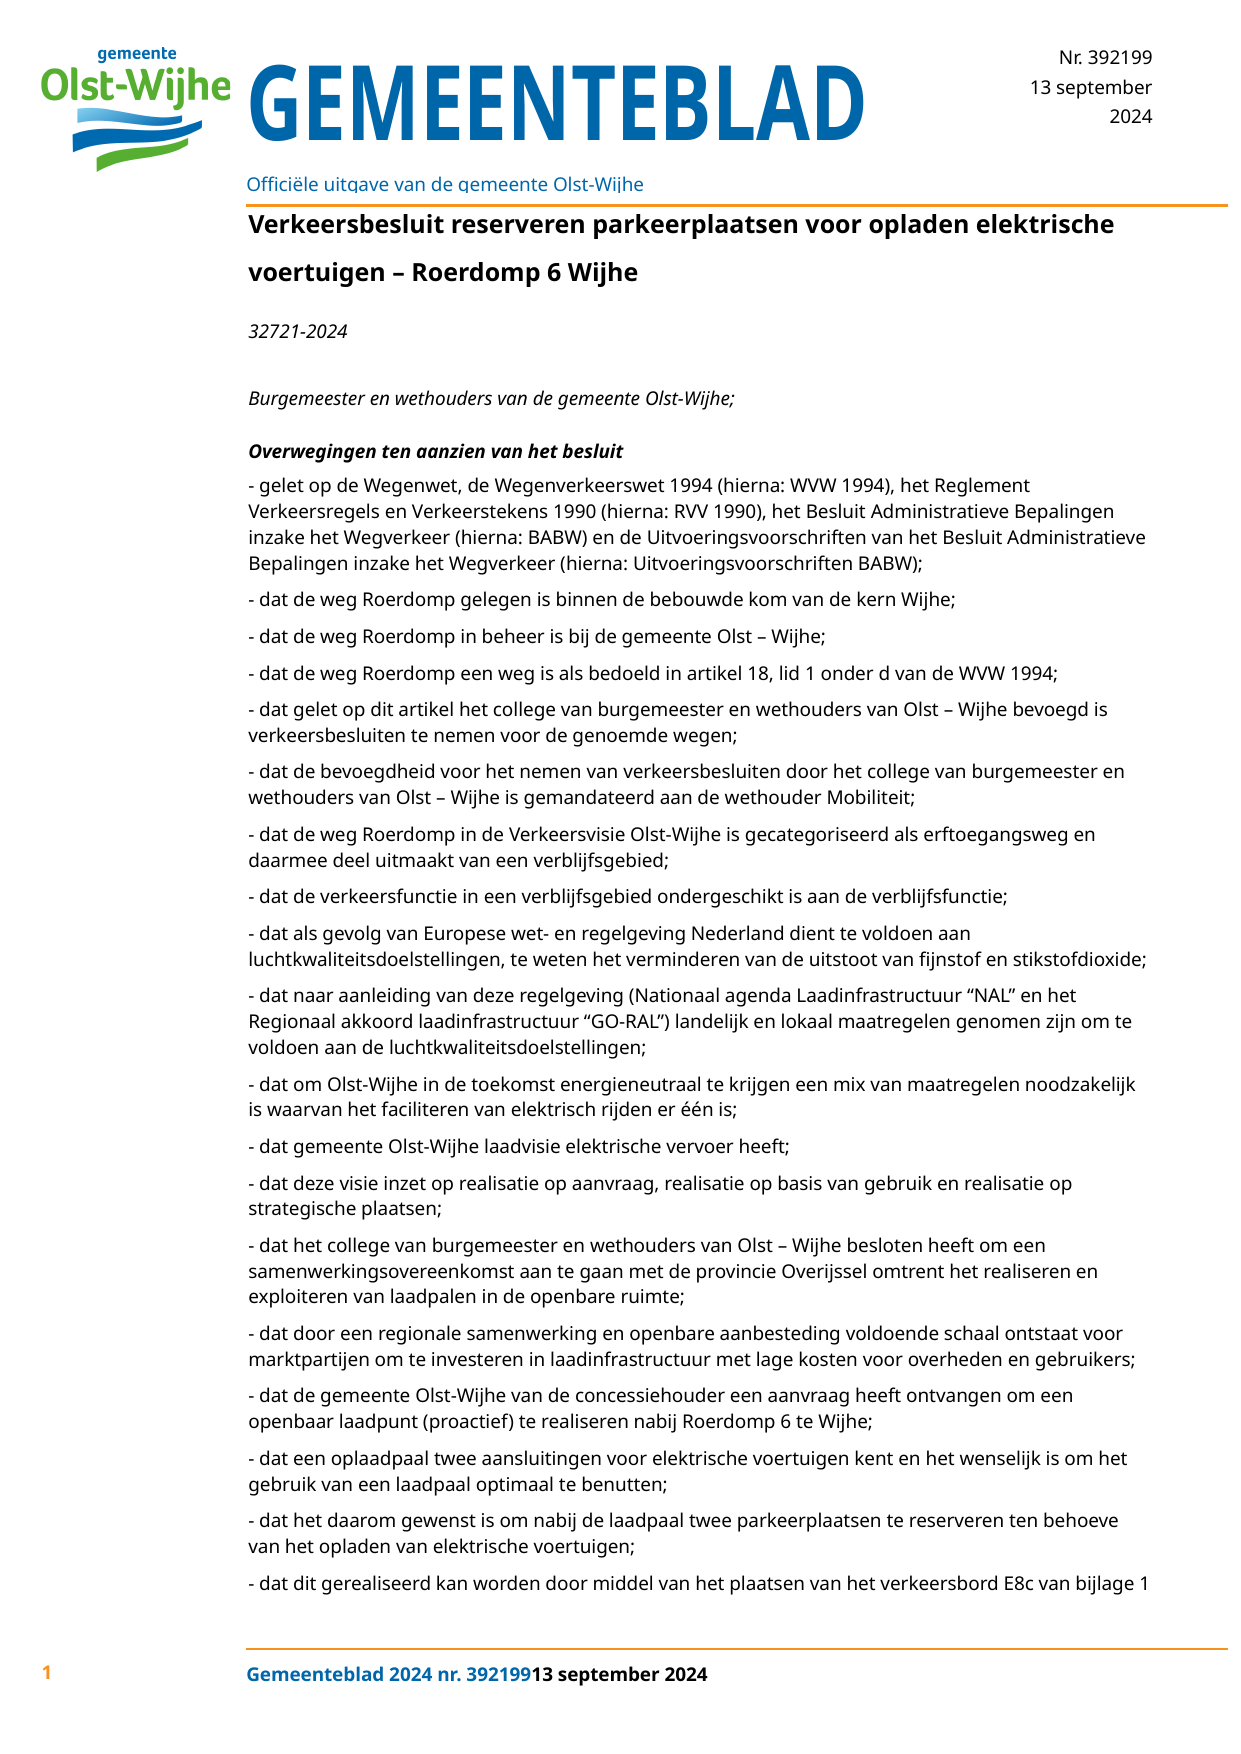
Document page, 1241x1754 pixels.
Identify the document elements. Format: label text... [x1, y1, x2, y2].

text 32721-2024 [248, 318, 1152, 344]
text - dat dit gerealiseerd kan worden door middel van het plaatsen van het verkeersbord E8c van bijlage 1 [248, 1570, 1152, 1596]
text - dat het college van burgemeester en wethouders van Olst – Wijhe besloten heeft om een samenwerkingsovereenkomst aan te gaan met de provincie Overijssel omtrent het realiseren en exploiteren van laadpalen in de openbare ruimte; [248, 1232, 1152, 1309]
text - gelet op de Wegenwet, de Wegenverkeerswet 1994 (hierna: WVW 1994), het Reglement Verkeersregels en Verkeerstekens 1990 (hierna: RVV 1990), het Besluit Administratieve Bepalingen inzake het Wegverkeer (hierna: BABW) en de Uitvoeringsvoorschriften van het Besluit Administratieve Bepalingen inzake het Wegverkeer (hierna: Uitvoeringsvoorschriften BABW); [248, 472, 1152, 575]
text - dat een oplaadpaal twee aansluitingen voor elektrische voertuigen kent en het wenselijk is om het gebruik van een laadpaal optimaal te benutten; [248, 1445, 1152, 1497]
text - dat naar aanleiding van deze regelgeving (Nationaal agenda Laadinfrastructuur “NAL” en het Regionaal akkoord laadinfrastructuur “GO-RAL”) landelijk en lokaal maatregelen genomen zijn om te voldoen aan de luchtkwaliteitsdoelstellingen; [248, 983, 1152, 1060]
text Verkeersbesluit reserveren parkeerplaatsen voor opladen elektrische voertuigen – Roerdomp 6 Wijhe [248, 207, 1152, 288]
text - dat de weg Roerdomp een weg is als bedoeld in artikel 18, lid 1 onder d van de WVW 1994; [248, 660, 1152, 685]
text - dat het daarom gewenst is om nabij de laadpaal twee parkeerplaatsen te reserveren ten behoeve van het opladen van elektrische voertuigen; [248, 1507, 1152, 1559]
text - dat de weg Roerdomp gelegen is binnen de bebouwde kom van de kern Wijhe; [248, 586, 1152, 612]
text - dat door een regionale samenwerking en openbare aanbesteding voldoende schaal ontstaat voor marktpartijen om te investeren in laadinfrastructuur met lage kosten voor overheden en gebruikers; [248, 1320, 1152, 1372]
text - dat om Olst-Wijhe in de toekomst energieneutraal te krijgen een mix van maatregelen noodzakelijk is waarvan het faciliteren van elektrisch rijden er één is; [248, 1071, 1152, 1122]
text - dat de bevoegdheid voor het nemen van verkeersbesluiten door het college van burgemeester en wethouders van Olst – Wijhe is gemandateerd aan de wethouder Mobiliteit; [248, 759, 1152, 810]
text - dat gemeente Olst-Wijhe laadvisie elektrische vervoer heeft; [248, 1133, 1152, 1159]
text - dat gelet op dit artikel het college van burgemeester en wethouders van Olst – Wijhe bevoegd is verkeersbesluiten te nemen voor de genoemde wegen; [248, 696, 1152, 748]
text - dat als gevolg van Europese wet- en regelgeving Nederland dient te voldoen aan luchtkwaliteitsdoelstellingen, te weten het verminderen van de uitstoot van fijnstof en stikstofdioxide; [248, 920, 1152, 972]
text - dat de gemeente Olst-Wijhe van de concessiehouder een aanvraag heeft ontvangen om een openbaar laadpunt (proactief) te realiseren nabij Roerdomp 6 te Wijhe; [248, 1383, 1152, 1434]
text - dat de weg Roerdomp in de Verkeersvisie Olst-Wijhe is gecategoriseerd als erftoegangsweg en daarmee deel uitmaakt van een verblijfsgebied; [248, 821, 1152, 873]
text - dat de verkeersfunctie in een verblijfsgebied ondergeschikt is aan de verblijfsfunctie; [248, 883, 1152, 909]
text Burgemeester en wethouders van de gemeente Olst-Wijhe; [248, 386, 1152, 411]
text - dat de weg Roerdomp in beheer is bij de gemeente Olst – Wijhe; [248, 623, 1152, 649]
picture [41, 47, 231, 172]
text - dat deze visie inzet op realisatie op aanvraag, realisatie op basis van gebruik en realisatie op strategische plaatsen; [248, 1170, 1152, 1221]
text Overwegingen ten aanzien van het besluit [248, 438, 1152, 464]
